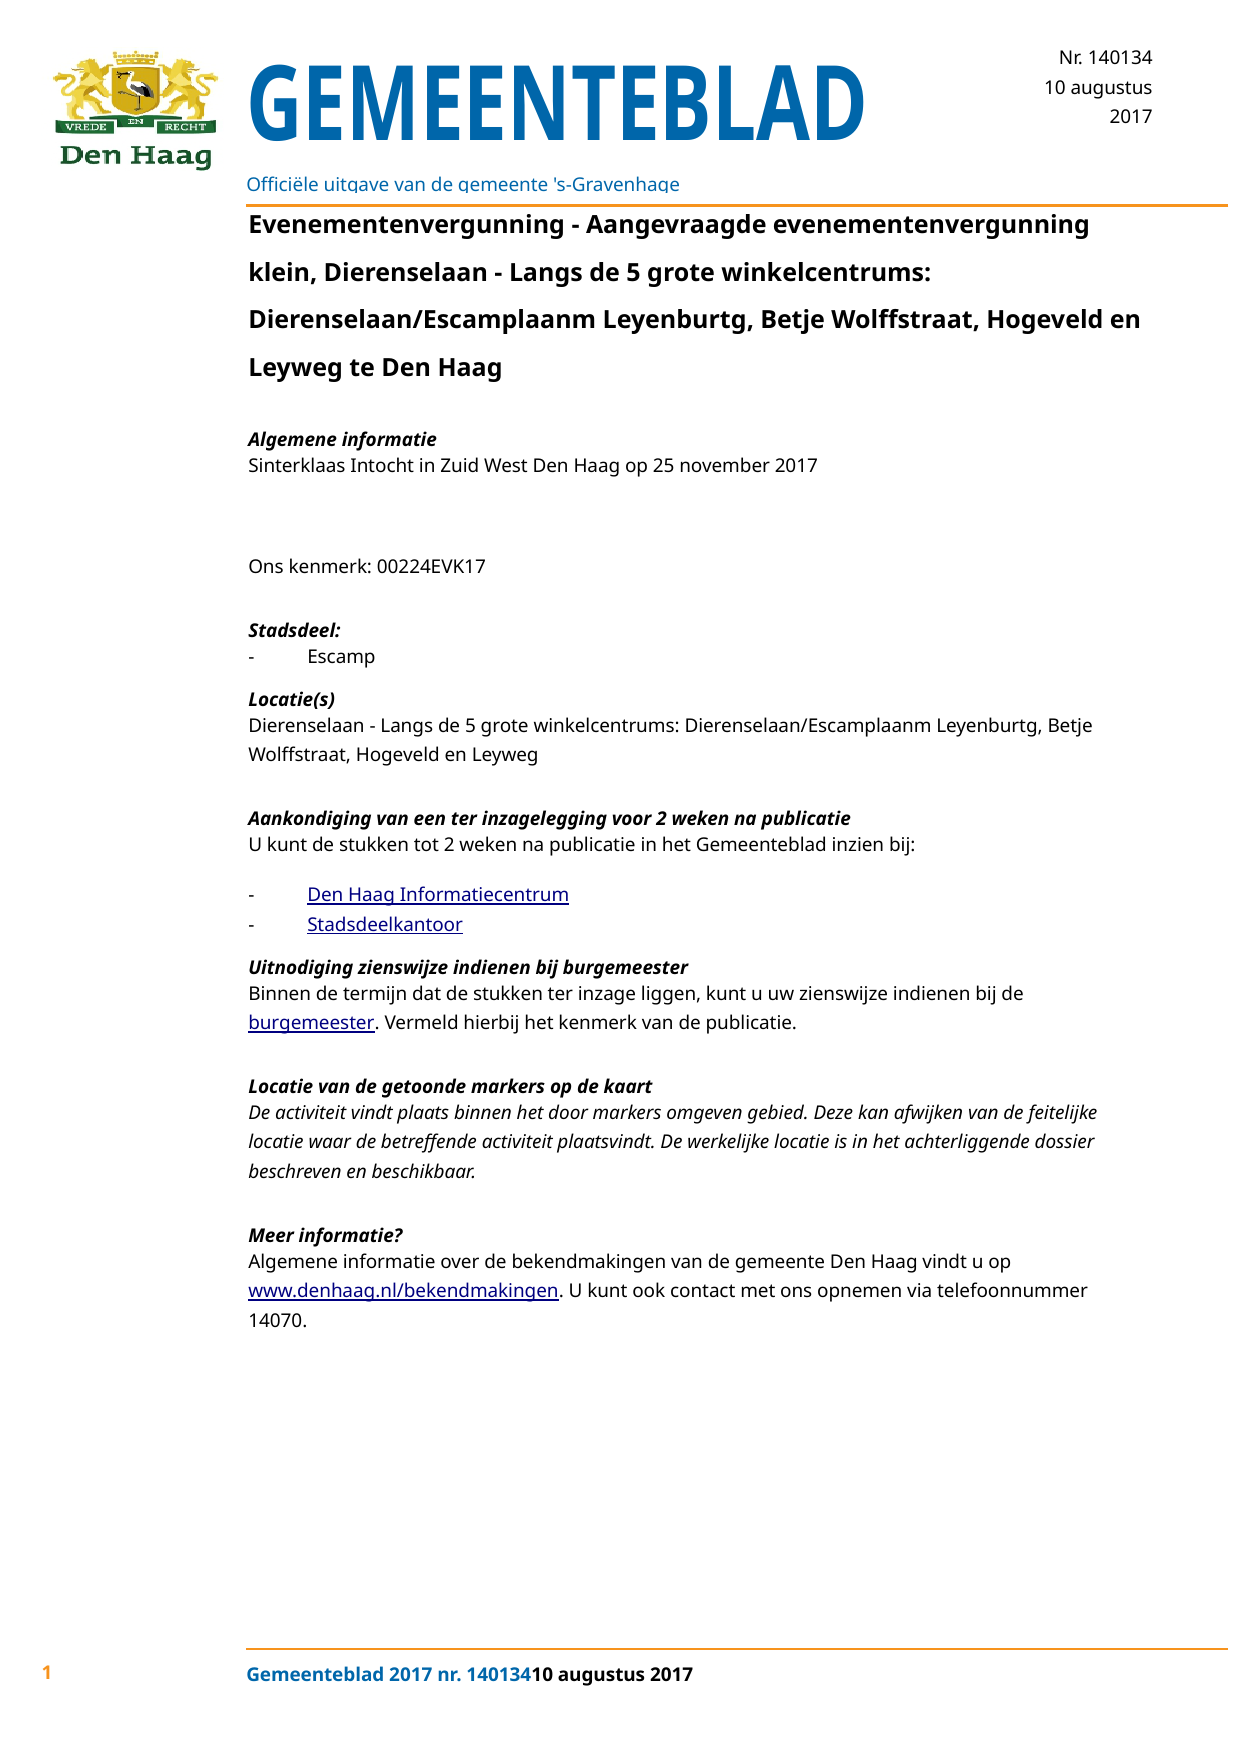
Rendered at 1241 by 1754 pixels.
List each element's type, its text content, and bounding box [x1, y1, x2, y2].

text Stadsdeel: [248, 617, 1152, 643]
list Stadsdeelkantoor [248, 911, 1152, 937]
text Meer informatie? [248, 1222, 1152, 1248]
text Aankondiging van een ter inzagelegging voor 2 weken na publicatie [248, 805, 1152, 831]
text Locatie van de getoonde markers op de kaart [248, 1073, 1152, 1099]
text Ons kenmerk: 00224EVK17 [248, 553, 1152, 579]
text Dierenselaan - Langs de 5 grote winkelcentrums: Dierenselaan/Escamplaanm Leyenburtg, Betje Wolffstraat, Hogeveld en Leyweg [248, 712, 1152, 767]
text De activiteit vindt plaats binnen het door markers omgeven gebied. Deze kan afwijken van de feitelijke locatie waar de betreffende activiteit plaatsvindt. De werkelijke locatie is in het achterliggende dossier beschreven en beschikbaar. [248, 1099, 1152, 1184]
text Algemene informatie over de bekendmakingen van de gemeente Den Haag vindt u op www.denhaag.nl/bekendmakingen. U kunt ook contact met ons opnemen via telefoonnummer 14070. [248, 1248, 1152, 1333]
text Locatie(s) [248, 686, 1152, 712]
text Evenementenvergunning - Aangevraagde evenementenvergunning klein, Dierenselaan - Langs de 5 grote winkelcentrums: Dierenselaan/Escamplaanm Leyenburtg, Betje Wolffstraat, Hogeveld en Leyweg te Den Haag [248, 207, 1152, 384]
text Binnen de termijn dat de stukken ter inzage liggen, kunt u uw zienswijze indienen bij de burgemeester. Vermeld hierbij het kenmerk van de publicatie. [248, 980, 1152, 1035]
text U kunt de stukken tot 2 weken na publicatie in het Gemeenteblad inzien bij: [248, 831, 1152, 857]
list Escamp [248, 643, 1152, 669]
text Uitnodiging zienswijze indienen bij burgemeester [248, 954, 1152, 980]
picture [41, 47, 231, 172]
text Sinterklaas Intocht in Zuid West Den Haag op 25 november 2017 [248, 452, 1152, 478]
text Algemene informatie [248, 427, 1152, 452]
list Den Haag Informatiecentrum [248, 881, 1152, 907]
